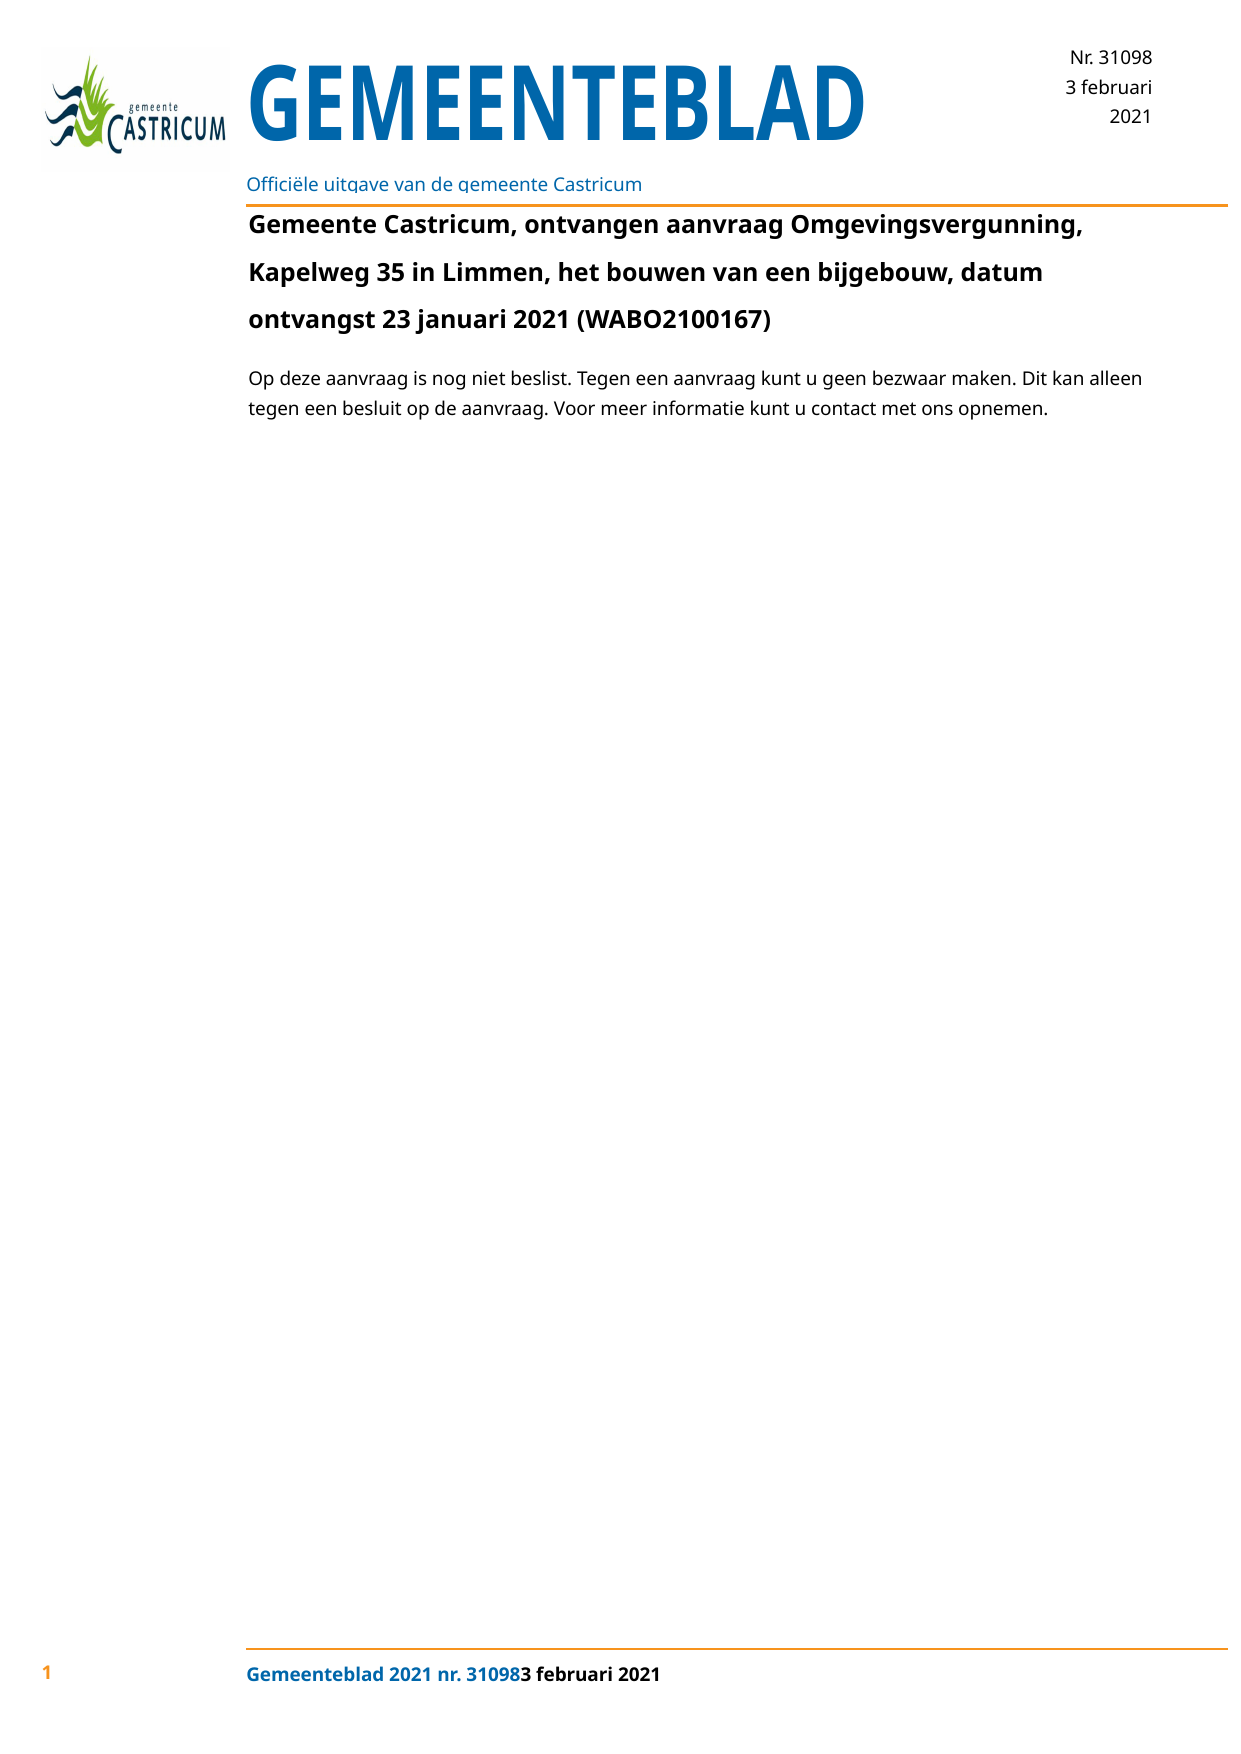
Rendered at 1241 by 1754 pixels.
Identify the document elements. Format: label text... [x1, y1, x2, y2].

text Op deze aanvraag is nog niet beslist. Tegen een aanvraag kunt u geen bezwaar maken. Dit kan alleen tegen een besluit op de aanvraag. Voor meer informatie kunt u contact met ons opnemen. [248, 366, 1152, 421]
text Gemeente Castricum, ontvangen aanvraag Omgevingsvergunning, Kapelweg 35 in Limmen, het bouwen van een bijgebouw, datum ontvangst 23 januari 2021 (WABO2100167) [248, 207, 1152, 336]
picture [41, 47, 231, 172]
